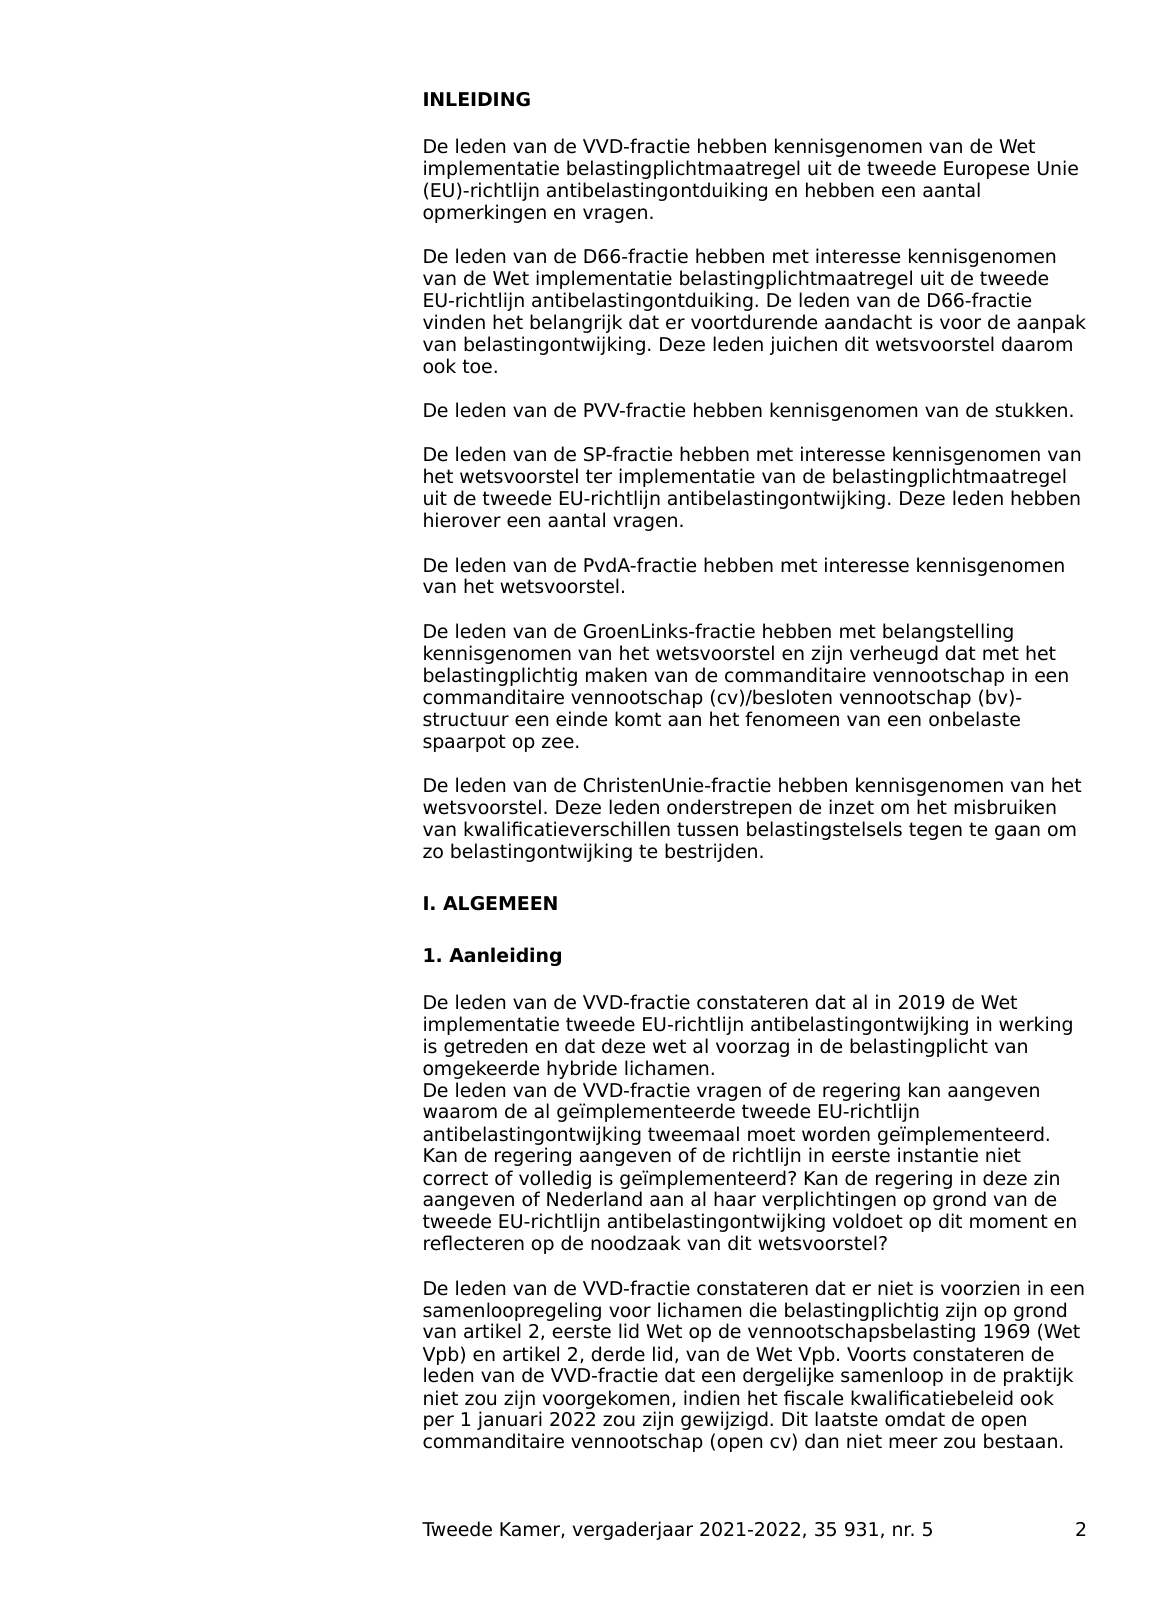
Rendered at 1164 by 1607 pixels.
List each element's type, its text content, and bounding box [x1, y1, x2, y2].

text De leden van de PvdA-fractie hebben met interesse kennisgenomen van het wetsvoorstel. [422, 554, 1087, 598]
text De leden van de VVD-fractie hebben kennisgenomen van de Wet implementatie belastingplichtmaatregel uit de tweede Europese Unie (EU)-richtlijn antibelastingontduiking en hebben een aantal opmerkingen en vragen. [422, 136, 1087, 224]
text De leden van de ChristenUnie-fractie hebben kennisgenomen van het wetsvoorstel. Deze leden onderstrepen de inzet om het misbruiken van kwalificatieverschillen tussen belastingstelsels tegen te gaan om zo belastingontwijking te bestrijden. [422, 775, 1087, 863]
text De leden van de GroenLinks-fractie hebben met belangstelling kennisgenomen van het wetsvoorstel en zijn verheugd dat met het belastingplichtig maken van de commanditaire vennootschap in een commanditaire vennootschap (cv)/besloten vennootschap (bv)-structuur een einde komt aan het fenomeen van een onbelaste spaarpot op zee. [422, 621, 1087, 752]
subtitle INLEIDING [422, 89, 1087, 111]
text De leden van de PVV-fractie hebben kennisgenomen van de stukken. [422, 400, 1087, 422]
subtitle I. ALGEMEEN [422, 893, 1087, 914]
subtitle 1. Aanleiding [422, 944, 1087, 967]
text De leden van de VVD-fractie constateren dat er niet is voorzien in een samenloopregeling voor lichamen die belastingplichtig zijn op grond van artikel 2, eerste lid Wet op de vennootschapsbelasting 1969 (Wet Vpb) en artikel 2, derde lid, van de Wet Vpb. Voorts constateren de leden van de VVD-fractie dat een dergelijke samenloop in de praktijk niet zou zijn voorgekomen, indien het fiscale kwalificatiebeleid ook per 1 januari 2022 zou zijn gewijzigd. Dit laatste omdat de open commanditaire vennootschap (open cv) dan niet meer zou bestaan. [422, 1277, 1087, 1453]
text De leden van de VVD-fractie constateren dat al in 2019 de Wet implementatie tweede EU-richtlijn antibelastingontwijking in werking is getreden en dat deze wet al voorzag in de belastingplicht van omgekeerde hybride lichamen. [422, 992, 1087, 1079]
text De leden van de SP-fractie hebben met interesse kennisgenomen van het wetsvoorstel ter implementatie van de belastingplichtmaatregel uit de tweede EU-richtlijn antibelastingontwijking. Deze leden hebben hierover een aantal vragen. [422, 444, 1087, 532]
text De leden van de D66-fractie hebben met interesse kennisgenomen van de Wet implementatie belastingplichtmaatregel uit de tweede EU-richtlijn antibelastingontduiking. De leden van de D66-fractie vinden het belangrijk dat er voortdurende aandacht is voor de aanpak van belastingontwijking. Deze leden juichen dit wetsvoorstel daarom ook toe. [422, 246, 1087, 378]
text De leden van de VVD-fractie vragen of de regering kan aangeven waarom de al geïmplementeerde tweede EU-richtlijn antibelastingontwijking tweemaal moet worden geïmplementeerd. Kan de regering aangeven of de richtlijn in eerste instantie niet correct of volledig is geïmplementeerd? Kan de regering in deze zin aangeven of Nederland aan al haar verplichtingen op grond van de tweede EU-richtlijn antibelastingontwijking voldoet op dit moment en reflecteren op de noodzaak van dit wetsvoorstel? [422, 1079, 1087, 1255]
